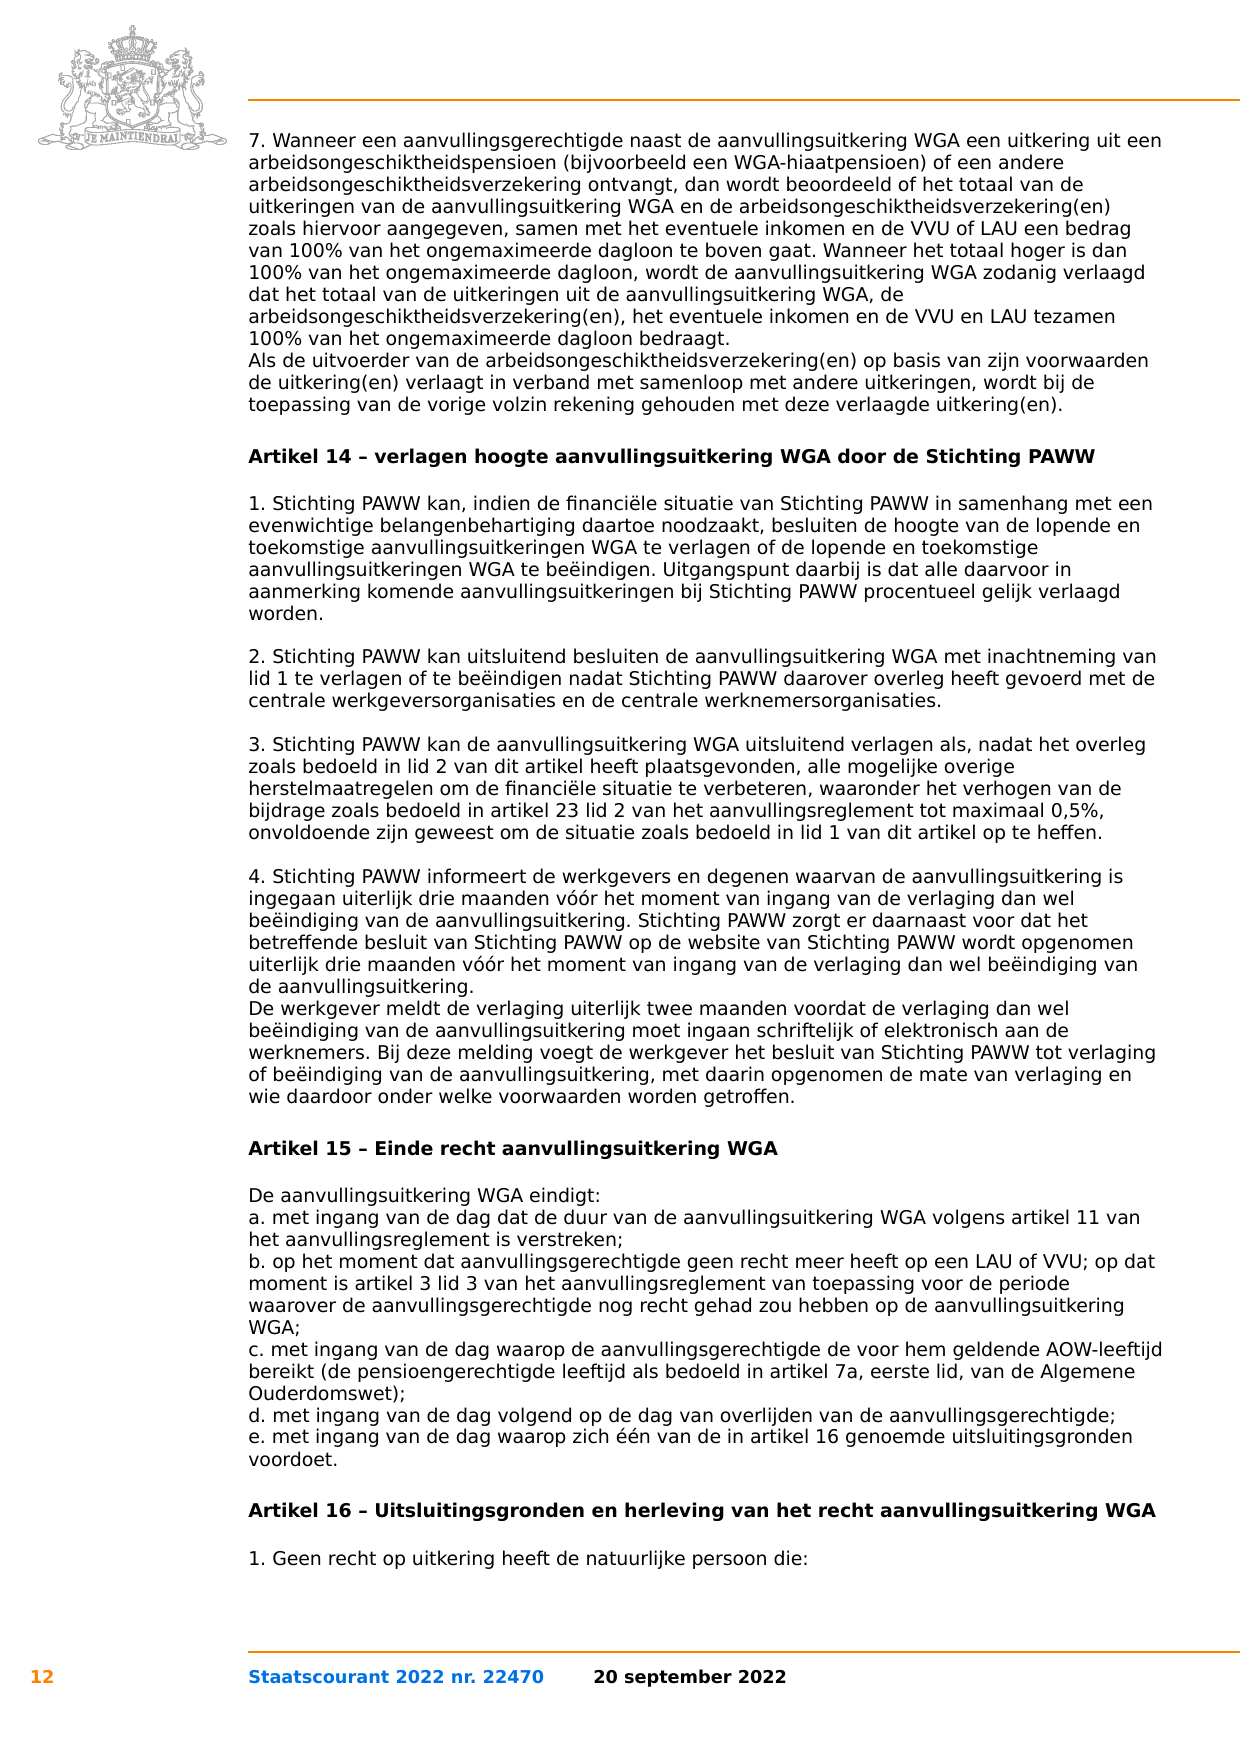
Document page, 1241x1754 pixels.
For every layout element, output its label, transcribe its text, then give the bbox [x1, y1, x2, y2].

text a. met ingang van de dag dat de duur van de aanvullingsuitkering WGA volgens artikel 11 van het aanvullingsreglement is verstreken; [248, 1207, 1163, 1251]
text 2. Stichting PAWW kan uitsluitend besluiten de aanvullingsuitkering WGA met inachtneming van lid 1 te verlagen of te beëindigen nadat Stichting PAWW daarover overleg heeft gevoerd met de centrale werkgeversorganisaties en de centrale werknemersorganisaties. [248, 646, 1163, 712]
text 1. Geen recht op uitkering heeft de natuurlijke persoon die: [248, 1547, 1163, 1569]
subtitle Artikel 15 – Einde recht aanvullingsuitkering WGA [248, 1138, 1163, 1160]
text e. met ingang van de dag waarop zich één van de in artikel 16 genoemde uitsluitingsgronden voordoet. [248, 1426, 1163, 1470]
text Als de uitvoerder van de arbeidsongeschiktheidsverzekering(en) op basis van zijn voorwaarden de uitkering(en) verlaagt in verband met samenloop met andere uitkeringen, wordt bij de toepassing van de vorige volzin rekening gehouden met deze verlaagde uitkering(en). [248, 350, 1163, 416]
text 3. Stichting PAWW kan de aanvullingsuitkering WGA uitsluitend verlagen als, nadat het overleg zoals bedoeld in lid 2 van dit artikel heeft plaatsgevonden, alle mogelijke overige herstelmaatregelen om de financiële situatie te verbeteren, waaronder het verhogen van de bijdrage zoals bedoeld in artikel 23 lid 2 van het aanvullingsreglement tot maximaal 0,5%, onvoldoende zijn geweest om de situatie zoals bedoeld in lid 1 van dit artikel op te heffen. [248, 734, 1163, 844]
subtitle Artikel 16 – Uitsluitingsgronden en herleving van het recht aanvullingsuitkering WGA [248, 1500, 1163, 1522]
text 4. Stichting PAWW informeert de werkgevers en degenen waarvan de aanvullingsuitkering is ingegaan uiterlijk drie maanden vóór het moment van ingang van de verlaging dan wel beëindiging van de aanvullingsuitkering. Stichting PAWW zorgt er daarnaast voor dat het betreffende besluit van Stichting PAWW op de website van Stichting PAWW wordt opgenomen uiterlijk drie maanden vóór het moment van ingang van de verlaging dan wel beëindiging van de aanvullingsuitkering. [248, 866, 1163, 998]
text b. op het moment dat aanvullingsgerechtigde geen recht meer heeft op een LAU of VVU; op dat moment is artikel 3 lid 3 van het aanvullingsreglement van toepassing voor de periode waarover de aanvullingsgerechtigde nog recht gehad zou hebben op de aanvullingsuitkering WGA; [248, 1251, 1163, 1338]
text d. met ingang van de dag volgend op de dag van overlijden van de aanvullingsgerechtigde; [248, 1404, 1163, 1426]
text De aanvullingsuitkering WGA eindigt: [248, 1185, 1163, 1207]
text c. met ingang van de dag waarop de aanvullingsgerechtigde de voor hem geldende AOW-leeftijd bereikt (de pensioengerechtigde leeftijd als bedoeld in artikel 7a, eerste lid, van de Algemene Ouderdomswet); [248, 1338, 1163, 1404]
subtitle Artikel 14 – verlagen hoogte aanvullingsuitkering WGA door de Stichting PAWW [248, 446, 1163, 468]
text 7. Wanneer een aanvullingsgerechtigde naast de aanvullingsuitkering WGA een uitkering uit een arbeidsongeschiktheidspensioen (bijvoorbeeld een WGA-hiaatpensioen) of een andere arbeidsongeschiktheidsverzekering ontvangt, dan wordt beoordeeld of het totaal van de uitkeringen van de aanvullingsuitkering WGA en de arbeidsongeschiktheidsverzekering(en) zoals hiervoor aangegeven, samen met het eventuele inkomen en de VVU of LAU een bedrag van 100% van het ongemaximeerde dagloon te boven gaat. Wanneer het totaal hoger is dan 100% van het ongemaximeerde dagloon, wordt de aanvullingsuitkering WGA zodanig verlaagd dat het totaal van de uitkeringen uit de aanvullingsuitkering WGA, de arbeidsongeschiktheidsverzekering(en), het eventuele inkomen en de VVU en LAU tezamen 100% van het ongemaximeerde dagloon bedraagt. [248, 130, 1163, 350]
text 1. Stichting PAWW kan, indien de financiële situatie van Stichting PAWW in samenhang met een evenwichtige belangenbehartiging daartoe noodzaakt, besluiten de hoogte van de lopende en toekomstige aanvullingsuitkeringen WGA te verlagen of de lopende en toekomstige aanvullingsuitkeringen WGA te beëindigen. Uitgangspunt daarbij is dat alle daarvoor in aanmerking komende aanvullingsuitkeringen bij Stichting PAWW procentueel gelijk verlaagd worden. [248, 493, 1163, 624]
picture [38, 25, 227, 150]
text De werkgever meldt de verlaging uiterlijk twee maanden voordat de verlaging dan wel beëindiging van de aanvullingsuitkering moet ingaan schriftelijk of elektronisch aan de werknemers. Bij deze melding voegt de werkgever het besluit van Stichting PAWW tot verlaging of beëindiging van de aanvullingsuitkering, met daarin opgenomen de mate van verlaging en wie daardoor onder welke voorwaarden worden getroffen. [248, 998, 1163, 1108]
